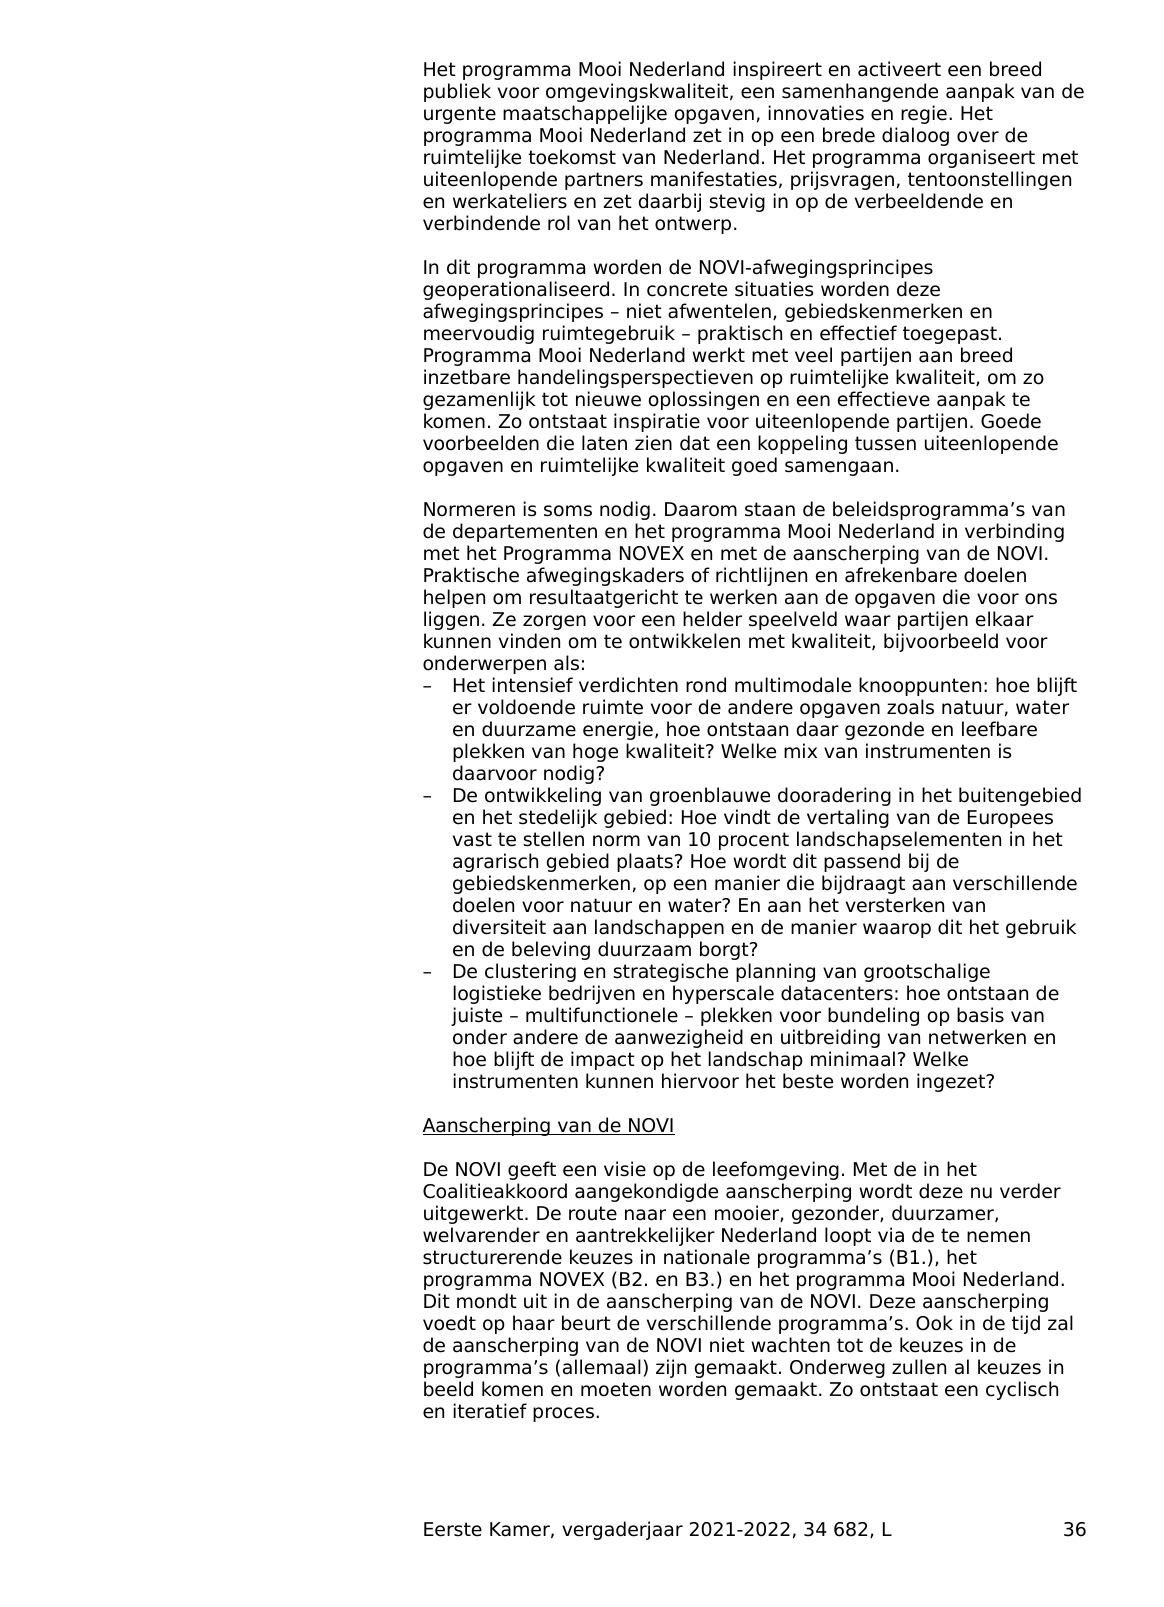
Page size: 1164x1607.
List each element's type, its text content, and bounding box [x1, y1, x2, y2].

subtitle Aanscherping van de NOVI [422, 1115, 1087, 1137]
text In dit programma worden de NOVI-afwegingsprincipes geoperationaliseerd. In concrete situaties worden deze afwegingsprincipes – niet afwentelen, gebiedskenmerken en meervoudig ruimtegebruik – praktisch en effectief toegepast. Programma Mooi Nederland werkt met veel partijen aan breed inzetbare handelingsperspectieven op ruimtelijke kwaliteit, om zo gezamenlijk tot nieuwe oplossingen en een effectieve aanpak te komen. Zo ontstaat inspiratie voor uiteenlopende partijen. Goede voorbeelden die laten zien dat een koppeling tussen uiteenlopende opgaven en ruimtelijke kwaliteit goed samengaan. [422, 257, 1087, 477]
text De NOVI geeft een visie op de leefomgeving. Met de in het Coalitieakkoord aangekondigde aanscherping wordt deze nu verder uitgewerkt. De route naar een mooier, gezonder, duurzamer, welvarender en aantrekkelijker Nederland loopt via de te nemen structurerende keuzes in nationale programma’s (B1.), het programma NOVEX (B2. en B3.) en het programma Mooi Nederland. Dit mondt uit in de aanscherping van de NOVI. Deze aanscherping voedt op haar beurt de verschillende programma’s. Ook in de tijd zal de aanscherping van de NOVI niet wachten tot de keuzes in de programma’s (allemaal) zijn gemaakt. Onderweg zullen al keuzes in beeld komen en moeten worden gemaakt. Zo ontstaat een cyclisch en iteratief proces. [422, 1159, 1087, 1423]
text – De ontwikkeling van groenblauwe dooradering in het buitengebied en het stedelijk gebied: Hoe vindt de vertaling van de Europees vast te stellen norm van 10 procent landschapselementen in het agrarisch gebied plaats? Hoe wordt dit passend bij de gebiedskenmerken, op een manier die bijdraagt aan verschillende doelen voor natuur en water? En aan het versterken van diversiteit aan landschappen en de manier waarop dit het gebruik en de beleving duurzaam borgt? [422, 785, 1087, 961]
text – Het intensief verdichten rond multimodale knooppunten: hoe blijft er voldoende ruimte voor de andere opgaven zoals natuur, water en duurzame energie, hoe ontstaan daar gezonde en leefbare plekken van hoge kwaliteit? Welke mix van instrumenten is daarvoor nodig? [422, 675, 1087, 785]
text – De clustering en strategische planning van grootschalige logistieke bedrijven en hyperscale datacenters: hoe ontstaan de juiste – multifunctionele – plekken voor bundeling op basis van onder andere de aanwezigheid en uitbreiding van netwerken en hoe blijft de impact op het landschap minimaal? Welke instrumenten kunnen hiervoor het beste worden ingezet? [422, 961, 1087, 1092]
text Normeren is soms nodig. Daarom staan de beleidsprogramma’s van de departementen en het programma Mooi Nederland in verbinding met het Programma NOVEX en met de aanscherping van de NOVI. Praktische afwegingskaders of richtlijnen en afrekenbare doelen helpen om resultaatgericht te werken aan de opgaven die voor ons liggen. Ze zorgen voor een helder speelveld waar partijen elkaar kunnen vinden om te ontwikkelen met kwaliteit, bijvoorbeeld voor onderwerpen als: [422, 499, 1087, 675]
text Het programma Mooi Nederland inspireert en activeert een breed publiek voor omgevingskwaliteit, een samenhangende aanpak van de urgente maatschappelijke opgaven, innovaties en regie. Het programma Mooi Nederland zet in op een brede dialoog over de ruimtelijke toekomst van Nederland. Het programma organiseert met uiteenlopende partners manifestaties, prijsvragen, tentoonstellingen en werkateliers en zet daarbij stevig in op de verbeeldende en verbindende rol van het ontwerp. [422, 59, 1087, 235]
